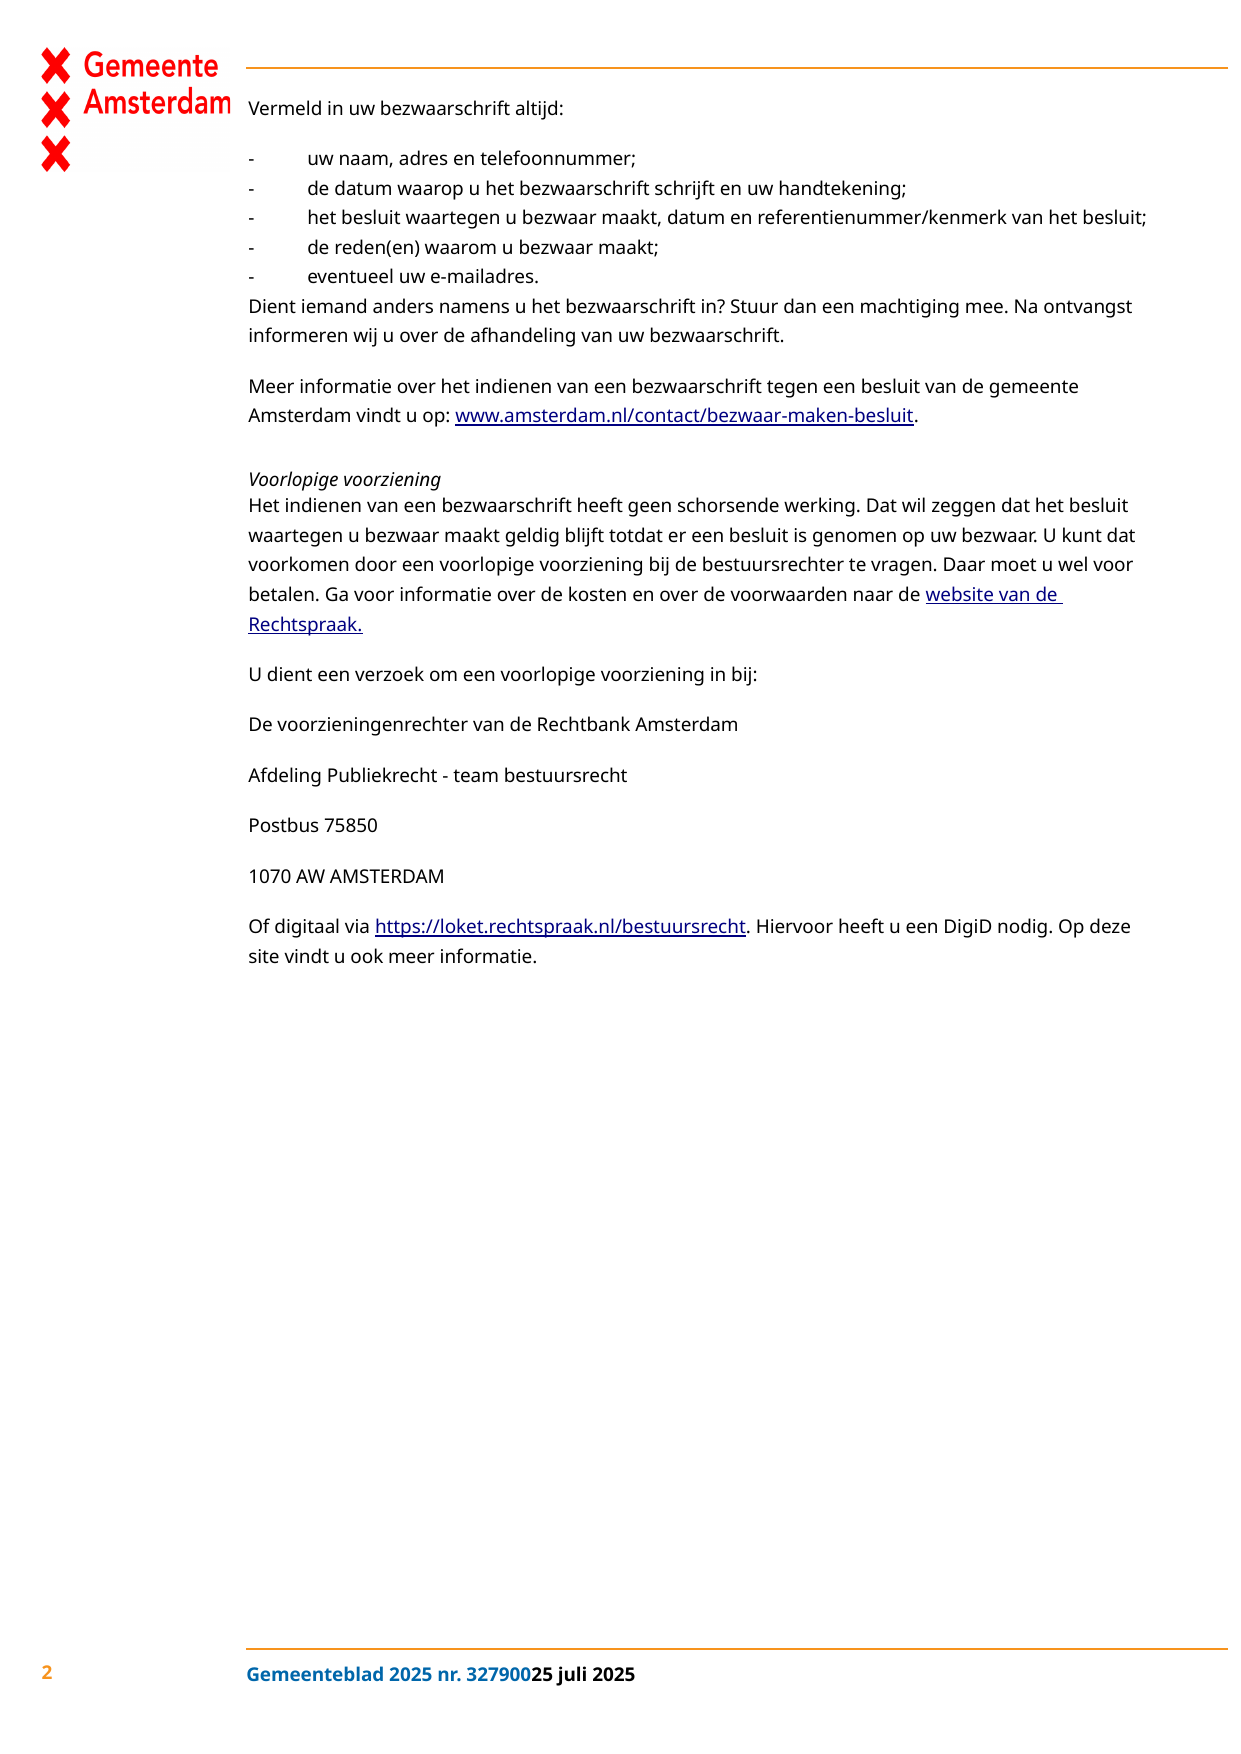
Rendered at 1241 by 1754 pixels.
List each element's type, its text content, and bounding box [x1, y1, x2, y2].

picture [41, 47, 231, 172]
text 1070 AW AMSTERDAM [248, 863, 1152, 888]
text Of digitaal via https://loket.rechtspraak.nl/bestuursrecht. Hiervoor heeft u een DigiD nodig. Op deze site vindt u ook meer informatie. [248, 913, 1152, 968]
list de reden(en) waarom u bezwaar maakt; [248, 234, 1152, 260]
text Meer informatie over het indienen van een bezwaarschrift tegen een besluit van de gemeente Amsterdam vindt u op: www.amsterdam.nl/contact/bezwaar-maken-besluit. [248, 373, 1152, 428]
list eventueel uw e-mailadres. [248, 263, 1152, 289]
text Voorlopige voorziening [248, 467, 1152, 492]
text Afdeling Publiekrecht - team bestuursrecht [248, 762, 1152, 788]
text Dient iemand anders namens u het bezwaarschrift in? Stuur dan een machtiging mee. Na ontvangst informeren wij u over de afhandeling van uw bezwaarschrift. [248, 293, 1152, 348]
text De voorzieningenrechter van de Rechtbank Amsterdam [248, 712, 1152, 737]
text Het indienen van een bezwaarschrift heeft geen schorsende werking. Dat wil zeggen dat het besluit waartegen u bezwaar maakt geldig blijft totdat er een besluit is genomen op uw bezwaar. U kunt dat voorkomen door een voorlopige voorziening bij de bestuursrechter te vragen. Daar moet u wel voor betalen. Ga voor informatie over de kosten en over de voorwaarden naar de website van de Rechtspraak. [248, 492, 1152, 636]
list het besluit waartegen u bezwaar maakt, datum en referentienummer/kenmerk van het besluit; [248, 204, 1152, 230]
text Vermeld in uw bezwaarschrift altijd: [248, 95, 1152, 121]
text Postbus 75850 [248, 812, 1152, 838]
list uw naam, adres en telefoonnummer; [248, 145, 1152, 171]
list de datum waarop u het bezwaarschrift schrijft en uw handtekening; [248, 175, 1152, 201]
text U dient een verzoek om een voorlopige voorziening in bij: [248, 661, 1152, 687]
